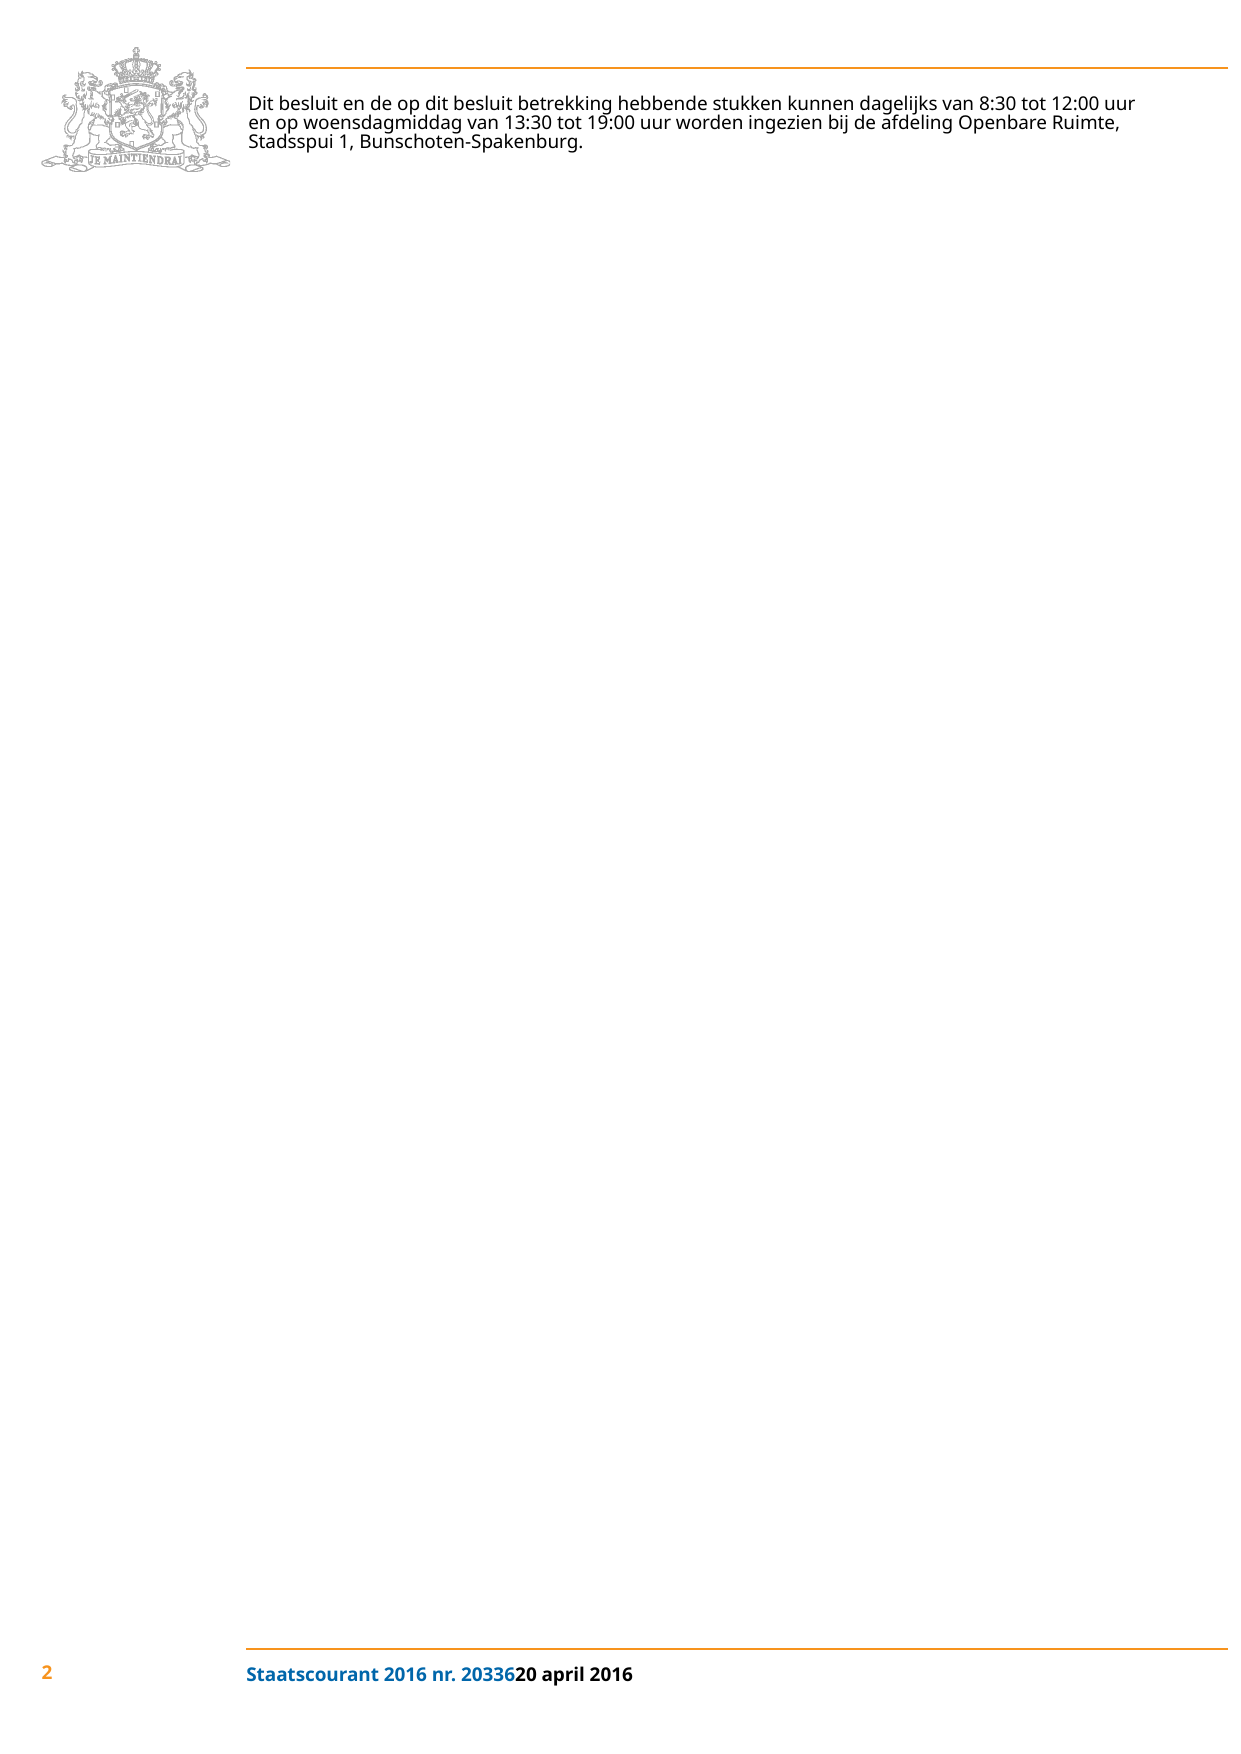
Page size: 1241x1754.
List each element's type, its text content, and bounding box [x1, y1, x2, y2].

picture [41, 47, 231, 172]
text Dit besluit en de op dit besluit betrekking hebbende stukken kunnen dagelijks van 8:30 tot 12:00 uur en op woensdagmiddag van 13:30 tot 19:00 uur worden ingezien bij de afdeling Openbare Ruimte, Stadsspui 1, Bunschoten-Spakenburg. [248, 95, 1152, 153]
